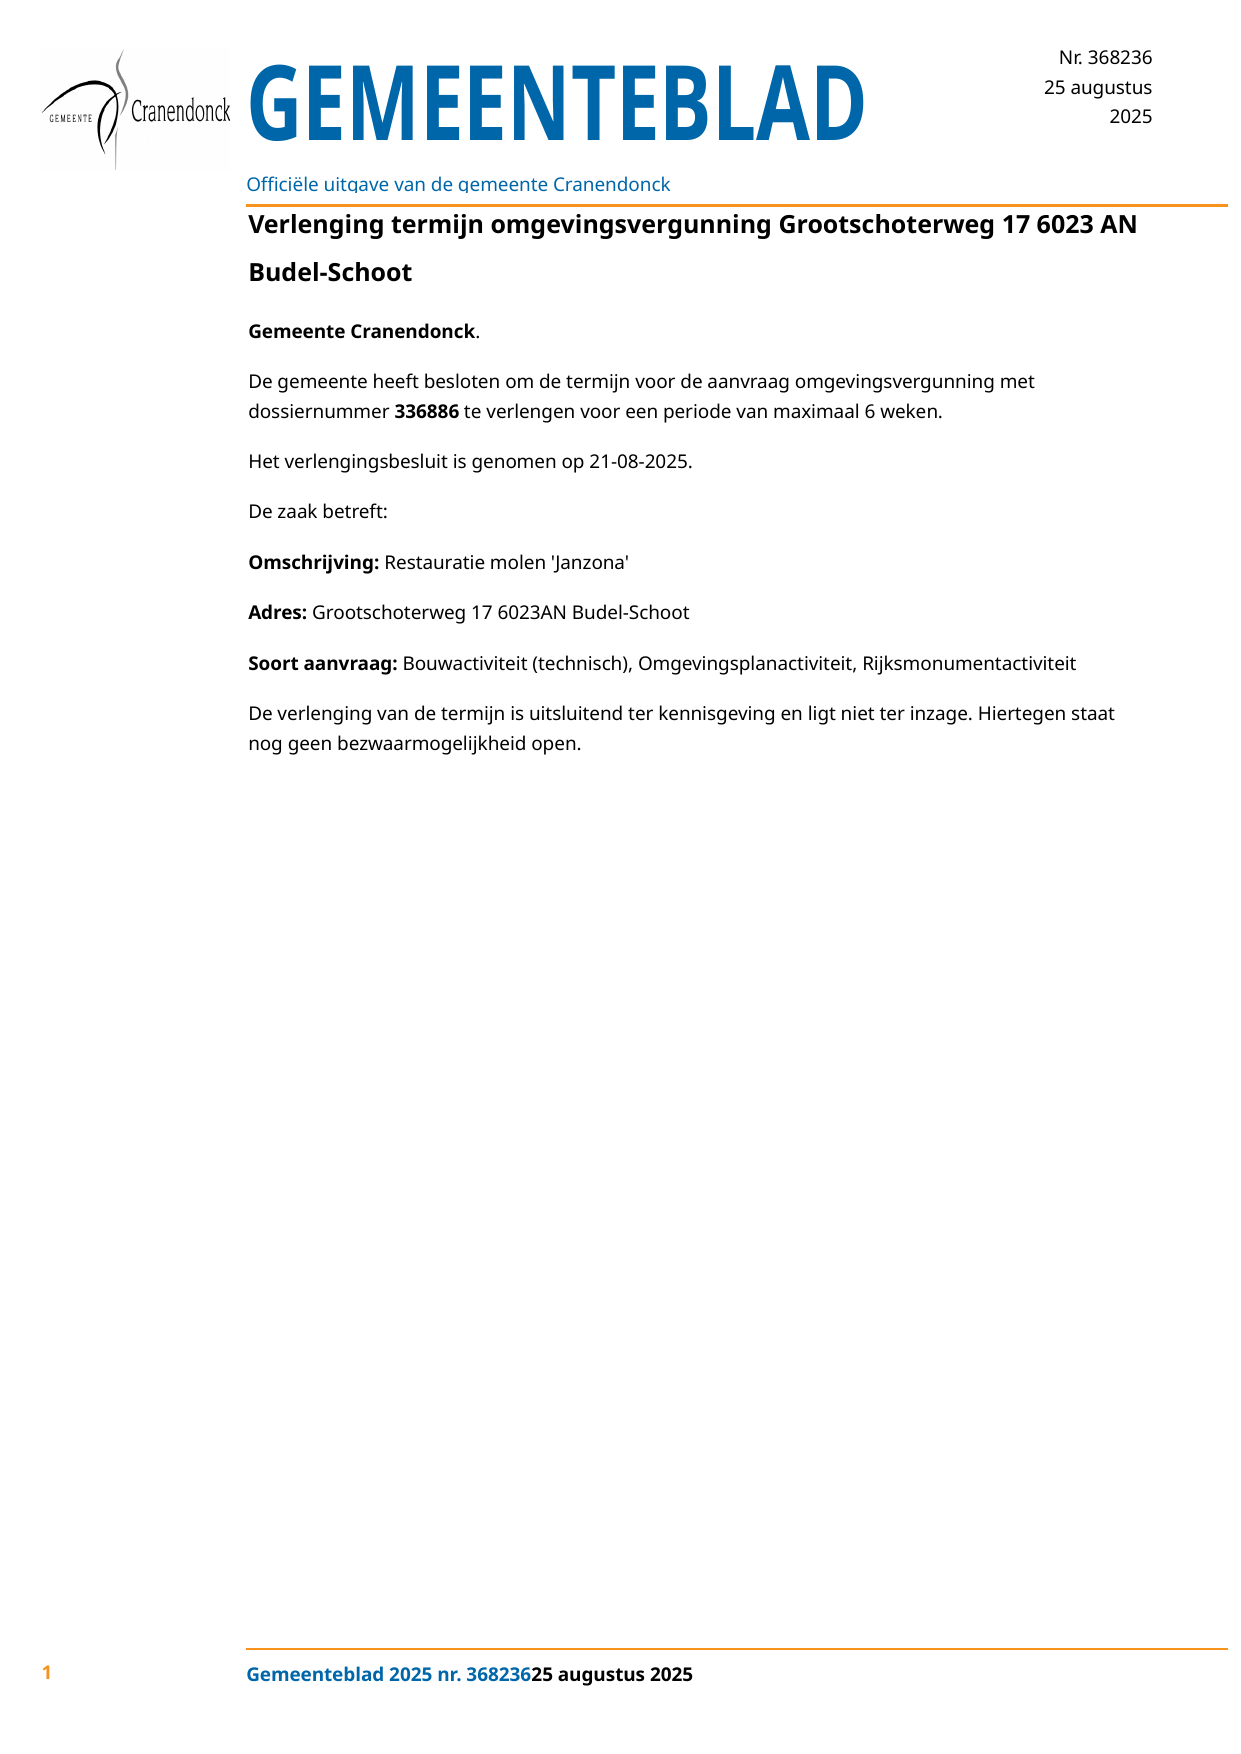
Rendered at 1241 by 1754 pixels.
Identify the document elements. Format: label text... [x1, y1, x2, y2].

text De zaak betreft: [248, 499, 1152, 524]
text De verlenging van de termijn is uitsluitend ter kennisgeving en ligt niet ter inzage. Hiertegen staat nog geen bezwaarmogelijkheid open. [248, 700, 1152, 756]
text De gemeente heeft besloten om de termijn voor de aanvraag omgevingsvergunning met dossiernummer 336886 te verlengen voor een periode van maximaal 6 weken. [248, 368, 1152, 424]
text Verlenging termijn omgevingsvergunning Grootschoterweg 17 6023 AN Budel-Schoot [248, 207, 1152, 288]
text Soort aanvraag: Bouwactiviteit (technisch), Omgevingsplanactiviteit, Rijksmonumentactiviteit [248, 650, 1152, 676]
text Omschrijving: Restauratie molen 'Janzona' [248, 549, 1152, 575]
text Het verlengingsbesluit is genomen op 21-08-2025. [248, 448, 1152, 474]
picture [41, 47, 231, 172]
text Gemeente Cranendonck. [248, 318, 1152, 344]
text Adres: Grootschoterweg 17 6023AN Budel-Schoot [248, 599, 1152, 625]
